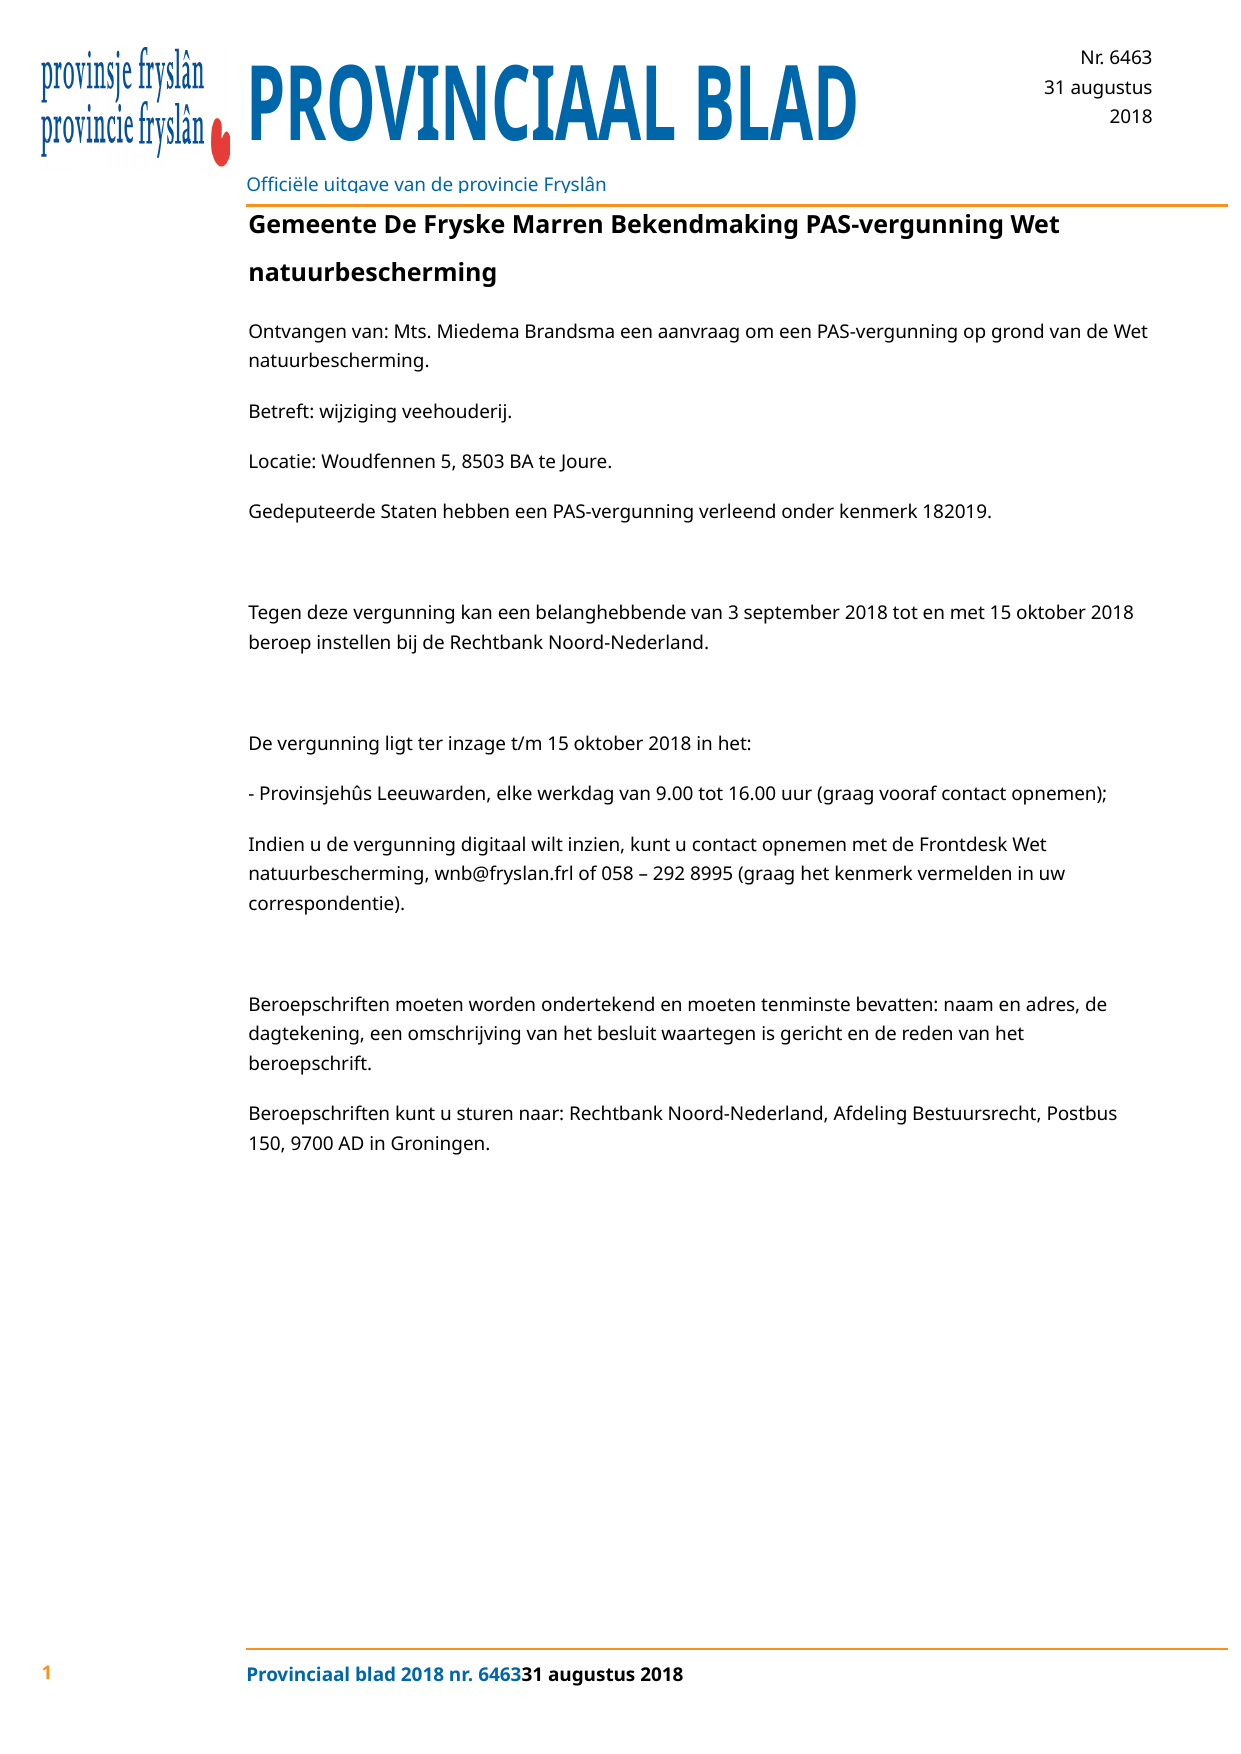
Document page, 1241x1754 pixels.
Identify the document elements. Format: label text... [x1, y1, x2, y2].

text Tegen deze vergunning kan een belanghebbende van 3 september 2018 tot en met 15 oktober 2018 beroep instellen bij de Rechtbank Noord-Nederland. [248, 599, 1152, 655]
text Beroepschriften moeten worden ondertekend en moeten tenminste bevatten: naam en adres, de dagtekening, een omschrijving van het besluit waartegen is gericht en de reden van het beroepschrift. [248, 991, 1152, 1076]
text Indien u de vergunning digitaal wilt inzien, kunt u contact opnemen met de Frontdesk Wet natuurbescherming, wnb@fryslan.frl of 058 – 292 8995 (graag het kenmerk vermelden in uw correspondentie). [248, 831, 1152, 916]
text Gedeputeerde Staten hebben een PAS-vergunning verleend onder kenmerk 182019. [248, 499, 1152, 524]
text Beroepschriften kunt u sturen naar: Rechtbank Noord-Nederland, Afdeling Bestuursrecht, Postbus 150, 9700 AD in Groningen. [248, 1100, 1152, 1156]
text Ontvangen van: Mts. Miedema Brandsma een aanvraag om een PAS-vergunning op grond van de Wet natuurbescherming. [248, 318, 1152, 373]
picture [41, 47, 231, 172]
text De vergunning ligt ter inzage t/m 15 oktober 2018 in het: [248, 730, 1152, 756]
text - Provinsjehûs Leeuwarden, elke werkdag van 9.00 tot 16.00 uur (graag vooraf contact opnemen); [248, 780, 1152, 806]
text Locatie: Woudfennen 5, 8503 BA te Joure. [248, 448, 1152, 474]
text Betreft: wijziging veehouderij. [248, 398, 1152, 424]
text Gemeente De Fryske Marren Bekendmaking PAS-vergunning Wet natuurbescherming [248, 207, 1152, 288]
